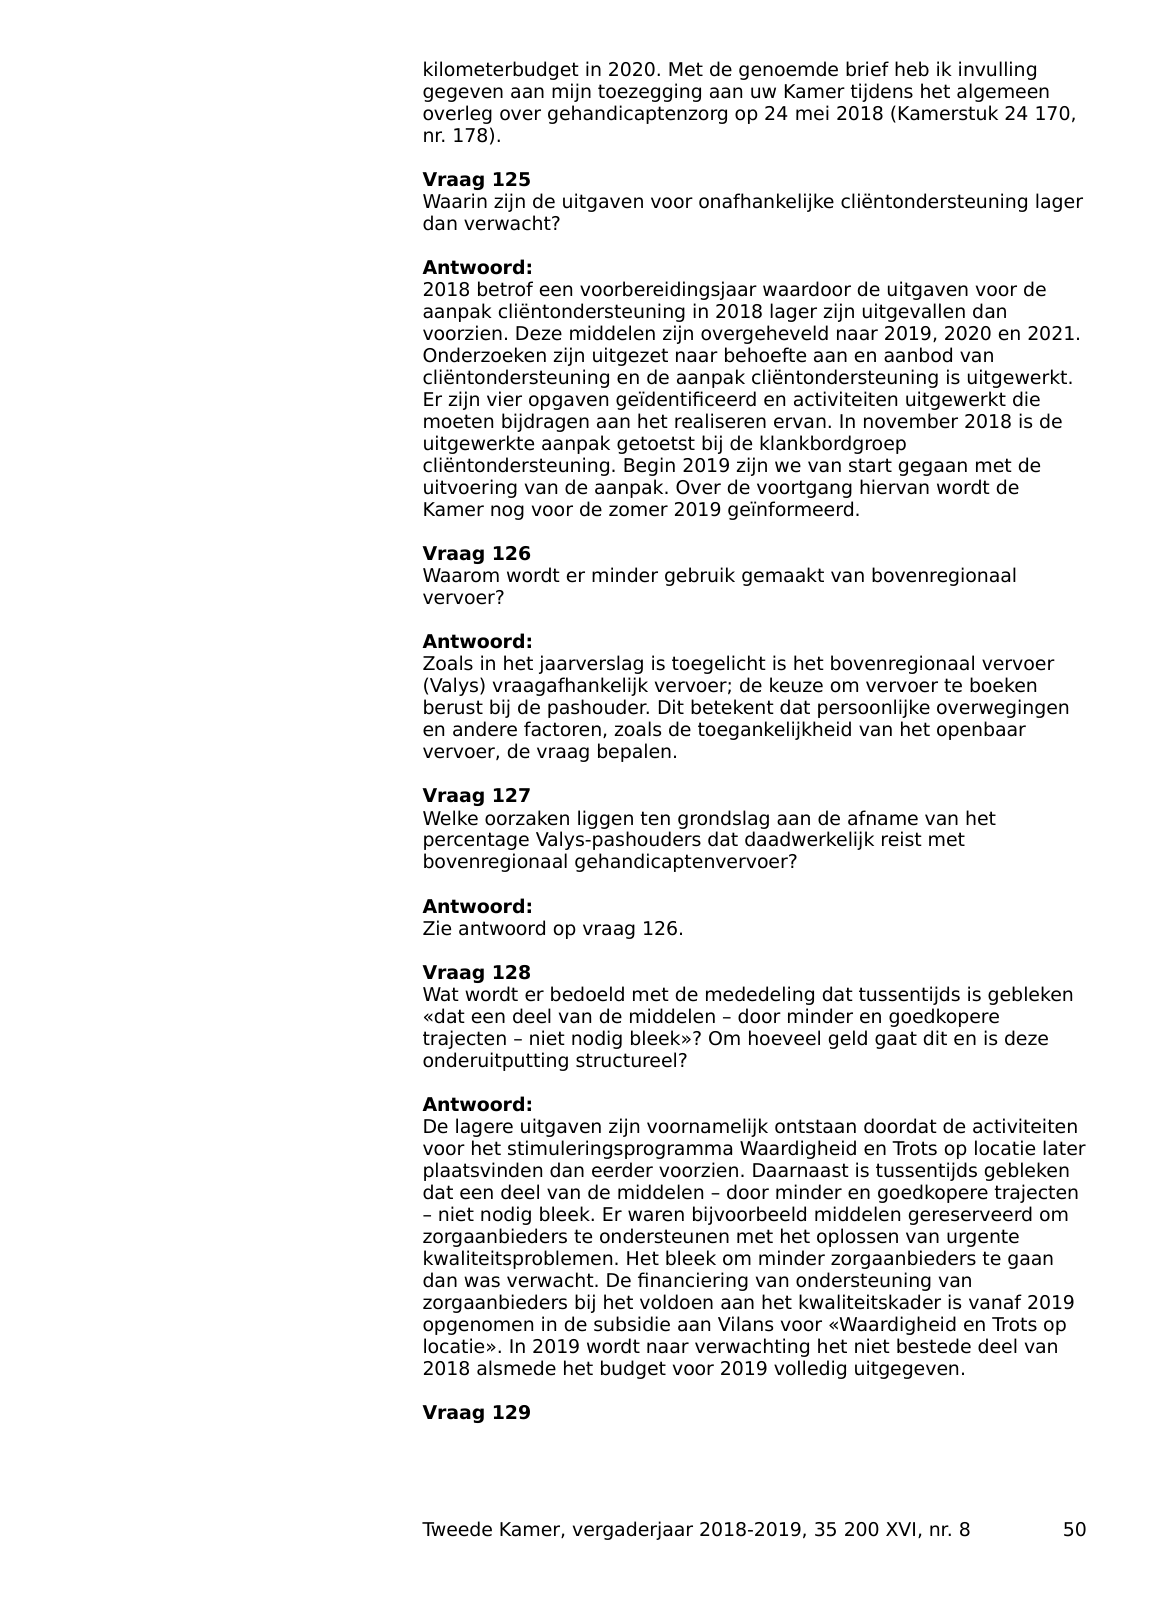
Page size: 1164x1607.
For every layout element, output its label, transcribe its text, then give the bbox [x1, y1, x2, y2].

text Antwoord: [422, 1094, 1087, 1116]
text Vraag 125 [422, 169, 1087, 191]
text 2018 betrof een voorbereidingsjaar waardoor de uitgaven voor de aanpak cliëntondersteuning in 2018 lager zijn uitgevallen dan voorzien. Deze middelen zijn overgeheveld naar 2019, 2020 en 2021. [422, 279, 1087, 345]
text Welke oorzaken liggen ten grondslag aan de afname van het percentage Valys-pashouders dat daadwerkelijk reist met bovenregionaal gehandicaptenvervoer? [422, 807, 1087, 873]
text Wat wordt er bedoeld met de mededeling dat tussentijds is gebleken «dat een deel van de middelen – door minder en goedkopere trajecten – niet nodig bleek»? Om hoeveel geld gaat dit en is deze onderuitputting structureel? [422, 984, 1087, 1072]
text De lagere uitgaven zijn voornamelijk ontstaan doordat de activiteiten voor het stimuleringsprogramma Waardigheid en Trots op locatie later plaatsvinden dan eerder voorzien. Daarnaast is tussentijds gebleken dat een deel van de middelen – door minder en goedkopere trajecten – niet nodig bleek. Er waren bijvoorbeeld middelen gereserveerd om zorgaanbieders te ondersteunen met het oplossen van urgente kwaliteitsproblemen. Het bleek om minder zorgaanbieders te gaan dan was verwacht. De financiering van ondersteuning van zorgaanbieders bij het voldoen aan het kwaliteitskader is vanaf 2019 opgenomen in de subsidie aan Vilans voor «Waardigheid en Trots op locatie». In 2019 wordt naar verwachting het niet bestede deel van 2018 alsmede het budget voor 2019 volledig uitgegeven. [422, 1116, 1087, 1379]
text Vraag 129 [422, 1402, 1087, 1424]
text Antwoord: [422, 631, 1087, 653]
text Waarom wordt er minder gebruik gemaakt van bovenregionaal vervoer? [422, 565, 1087, 609]
text Onderzoeken zijn uitgezet naar behoefte aan en aanbod van cliëntondersteuning en de aanpak cliëntondersteuning is uitgewerkt. Er zijn vier opgaven geïdentificeerd en activiteiten uitgewerkt die moeten bijdragen aan het realiseren ervan. In november 2018 is de uitgewerkte aanpak getoetst bij de klankbordgroep cliëntondersteuning. Begin 2019 zijn we van start gegaan met de uitvoering van de aanpak. Over de voortgang hiervan wordt de Kamer nog voor de zomer 2019 geïnformeerd. [422, 345, 1087, 521]
text Vraag 127 [422, 785, 1087, 807]
text Vraag 126 [422, 543, 1087, 565]
text Vraag 128 [422, 962, 1087, 984]
text Waarin zijn de uitgaven voor onafhankelijke cliëntondersteuning lager dan verwacht? [422, 191, 1087, 235]
text Zoals in het jaarverslag is toegelicht is het bovenregionaal vervoer (Valys) vraagafhankelijk vervoer; de keuze om vervoer te boeken berust bij de pashouder. Dit betekent dat persoonlijke overwegingen en andere factoren, zoals de toegankelijkheid van het openbaar vervoer, de vraag bepalen. [422, 653, 1087, 763]
text Zie antwoord op vraag 126. [422, 917, 1087, 939]
text kilometerbudget in 2020. Met de genoemde brief heb ik invulling gegeven aan mijn toezegging aan uw Kamer tijdens het algemeen overleg over gehandicaptenzorg op 24 mei 2018 (Kamerstuk 24 170, nr. 178). [422, 59, 1087, 147]
text Antwoord: [422, 896, 1087, 917]
text Antwoord: [422, 257, 1087, 279]
